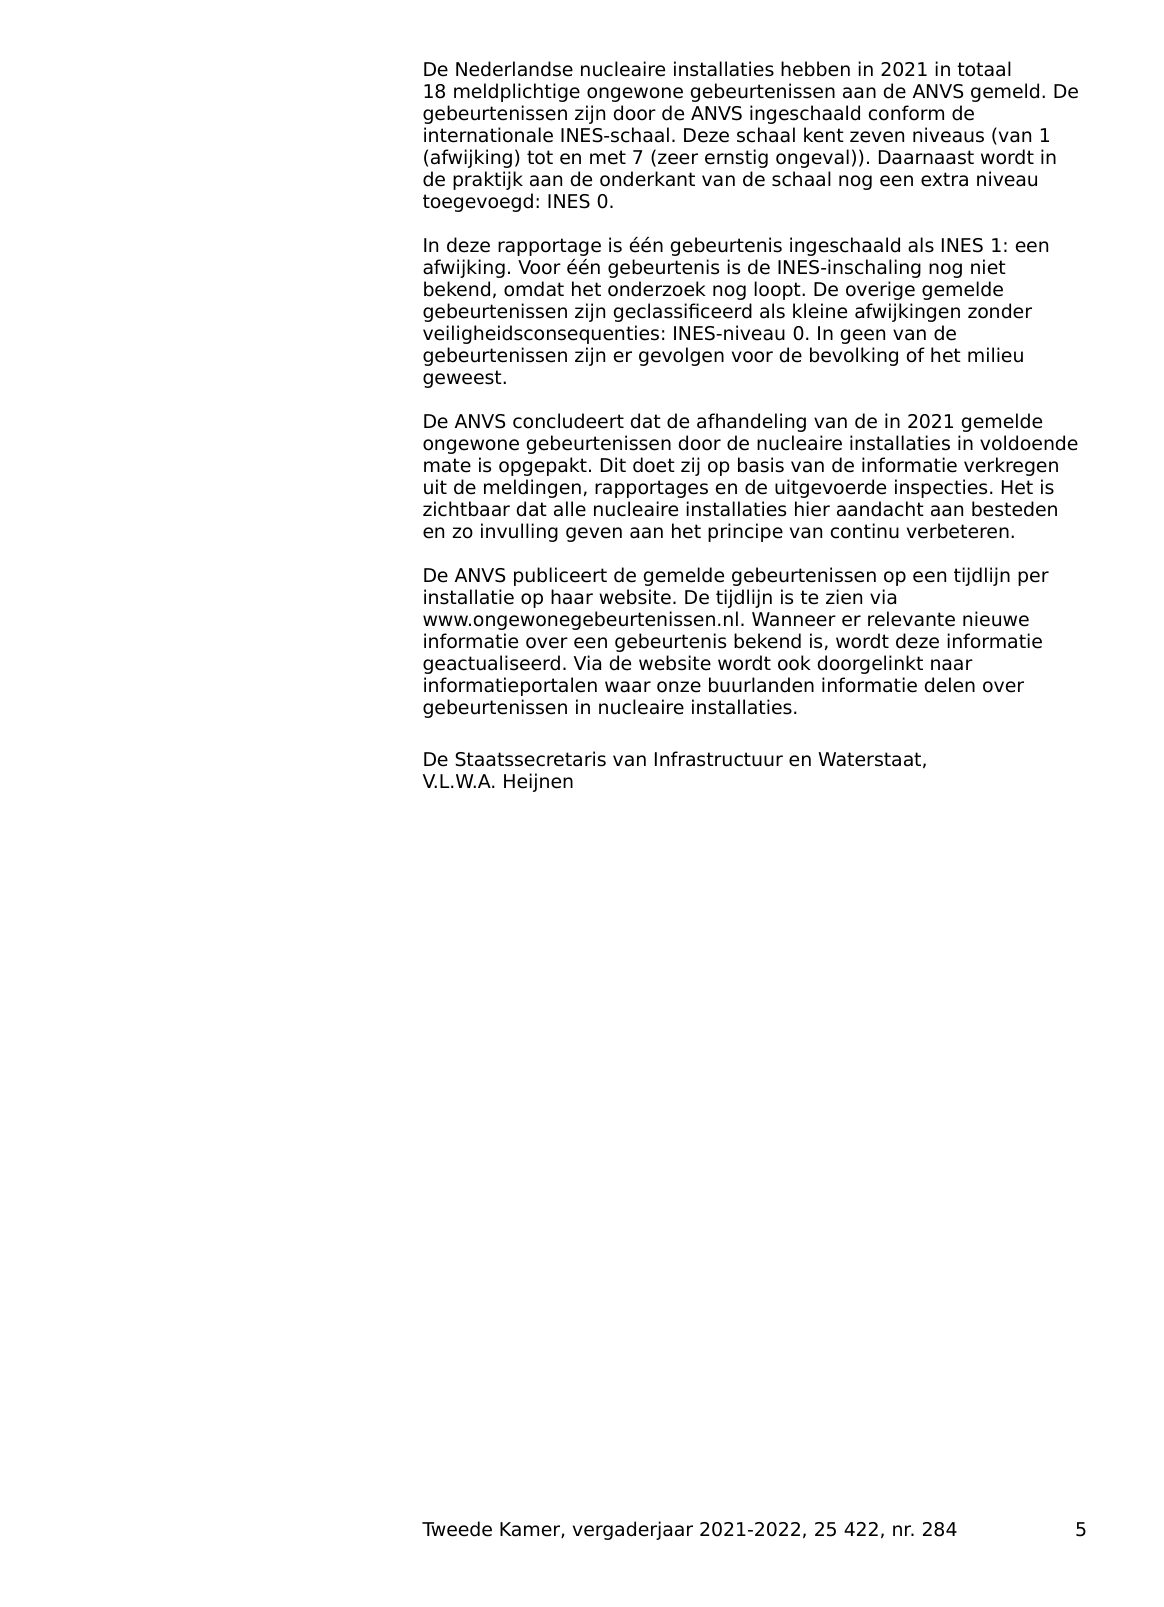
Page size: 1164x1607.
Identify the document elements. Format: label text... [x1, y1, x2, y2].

text De ANVS concludeert dat de afhandeling van de in 2021 gemelde ongewone gebeurtenissen door de nucleaire installaties in voldoende mate is opgepakt. Dit doet zij op basis van de informatie verkregen uit de meldingen, rapportages en de uitgevoerde inspecties. Het is zichtbaar dat alle nucleaire installaties hier aandacht aan besteden en zo invulling geven aan het principe van continu verbeteren. [422, 411, 1087, 543]
text In deze rapportage is één gebeurtenis ingeschaald als INES 1: een afwijking. Voor één gebeurtenis is de INES-inschaling nog niet bekend, omdat het onderzoek nog loopt. De overige gemelde gebeurtenissen zijn geclassificeerd als kleine afwijkingen zonder veiligheidsconsequenties: INES-niveau 0. In geen van de gebeurtenissen zijn er gevolgen voor de bevolking of het milieu geweest. [422, 235, 1087, 389]
text De ANVS publiceert de gemelde gebeurtenissen op een tijdlijn per installatie op haar website. De tijdlijn is te zien via www.ongewonegebeurtenissen.nl. Wanneer er relevante nieuwe informatie over een gebeurtenis bekend is, wordt deze informatie geactualiseerd. Via de website wordt ook doorgelinkt naar informatieportalen waar onze buurlanden informatie delen over gebeurtenissen in nucleaire installaties. [422, 565, 1087, 719]
text De Nederlandse nucleaire installaties hebben in 2021 in totaal 18 meldplichtige ongewone gebeurtenissen aan de ANVS gemeld. De gebeurtenissen zijn door de ANVS ingeschaald conform de internationale INES-schaal. Deze schaal kent zeven niveaus (van 1 (afwijking) tot en met 7 (zeer ernstig ongeval)). Daarnaast wordt in de praktijk aan de onderkant van de schaal nog een extra niveau toegevoegd: INES 0. [422, 59, 1087, 213]
text De Staatssecretaris van Infrastructuur en Waterstaat, V.L.W.A. Heijnen [422, 749, 1087, 793]
